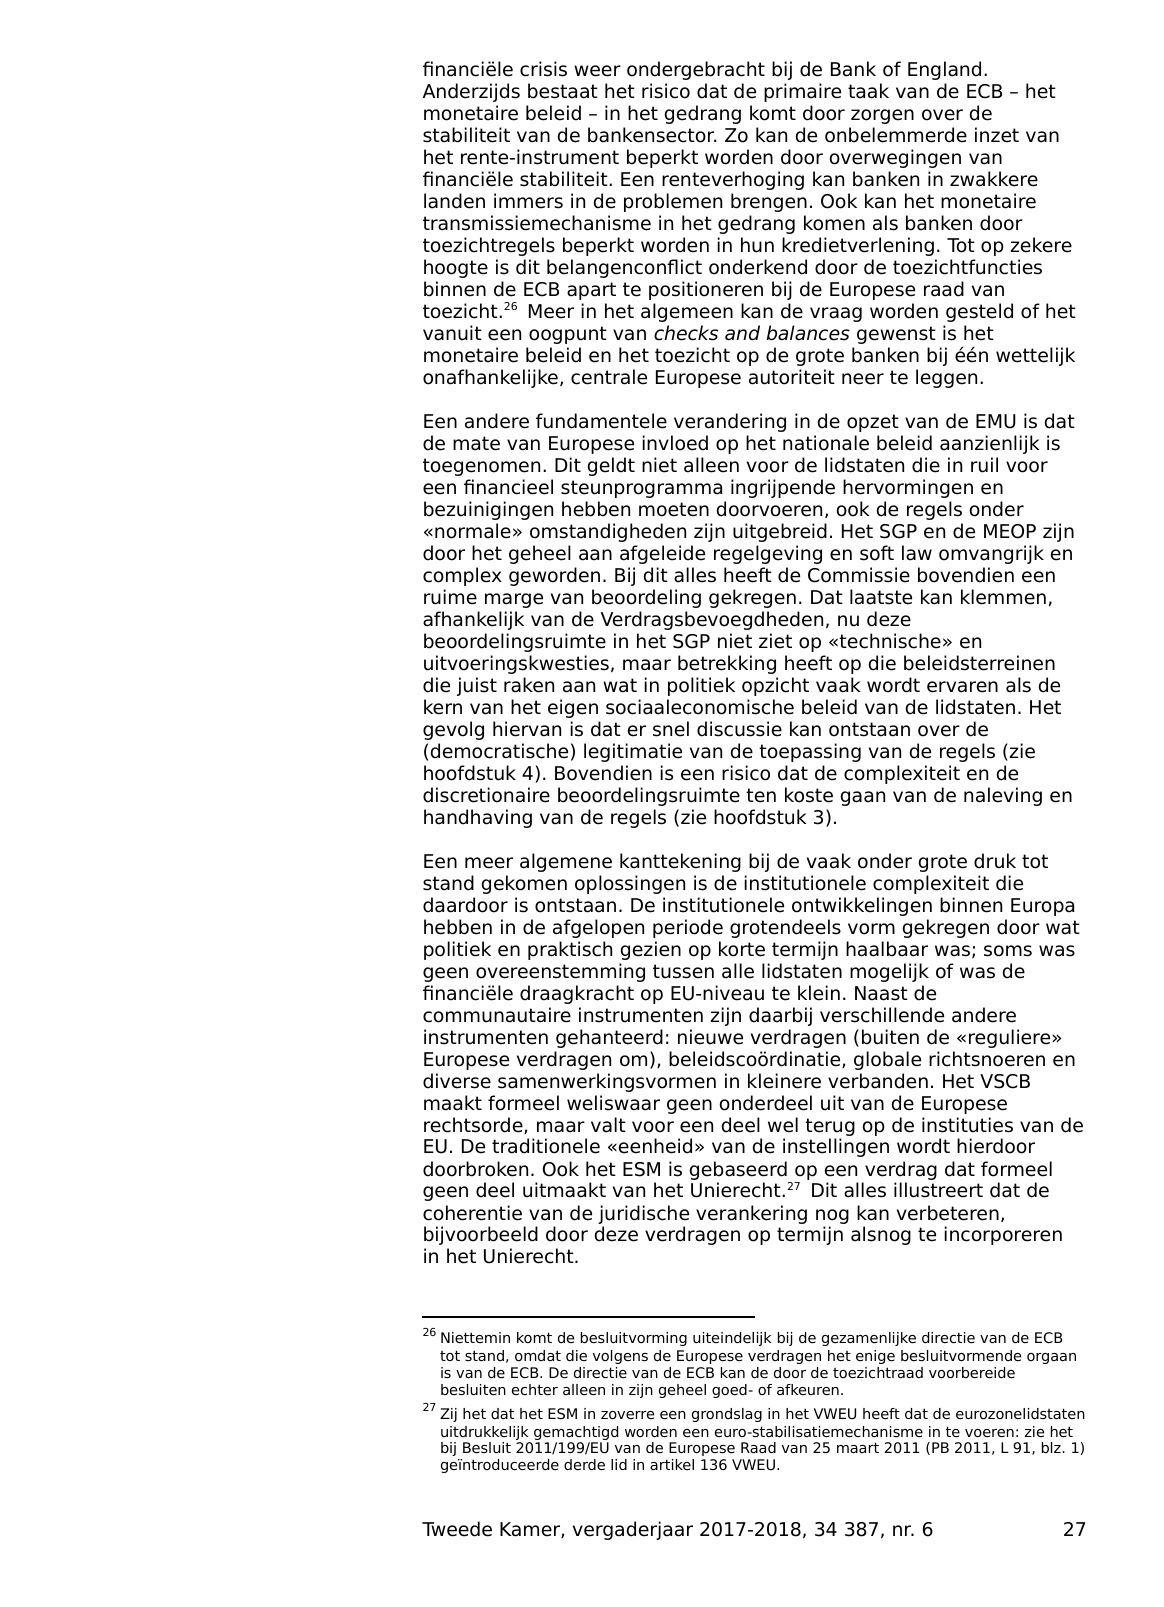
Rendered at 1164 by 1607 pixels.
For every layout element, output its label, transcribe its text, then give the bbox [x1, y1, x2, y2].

text financiële crisis weer ondergebracht bij de Bank of England. Anderzijds bestaat het risico dat de primaire taak van de ECB – het monetaire beleid – in het gedrang komt door zorgen over de stabiliteit van de bankensector. Zo kan de onbelemmerde inzet van het rente-instrument beperkt worden door overwegingen van financiële stabiliteit. Een renteverhoging kan banken in zwakkere landen immers in de problemen brengen. Ook kan het monetaire transmissiemechanisme in het gedrang komen als banken door toezichtregels beperkt worden in hun kredietverlening. Tot op zekere hoogte is dit belangenconflict onderkend door de toezichtfuncties binnen de ECB apart te positioneren bij de Europese raad van toezicht. Meer in het algemeen kan de vraag worden gesteld of het vanuit een oogpunt van checks and balances gewenst is het monetaire beleid en het toezicht op de grote banken bij één wettelijk onafhankelijke, centrale Europese autoriteit neer te leggen. [422, 59, 1087, 389]
text Een meer algemene kanttekening bij de vaak onder grote druk tot stand gekomen oplossingen is de institutionele complexiteit die daardoor is ontstaan. De institutionele ontwikkelingen binnen Europa hebben in de afgelopen periode grotendeels vorm gekregen door wat politiek en praktisch gezien op korte termijn haalbaar was; soms was geen overeenstemming tussen alle lidstaten mogelijk of was de financiële draagkracht op EU-niveau te klein. Naast de communautaire instrumenten zijn daarbij verschillende andere instrumenten gehanteerd: nieuwe verdragen (buiten de «reguliere» Europese verdragen om), beleidscoördinatie, globale richtsnoeren en diverse samenwerkingsvormen in kleinere verbanden. Het VSCB maakt formeel weliswaar geen onderdeel uit van de Europese rechtsorde, maar valt voor een deel wel terug op de instituties van de EU. De traditionele «eenheid» van de instellingen wordt hierdoor doorbroken. Ook het ESM is gebaseerd op een verdrag dat formeel geen deel uitmaakt van het Unierecht. Dit alles illustreert dat de coherentie van de juridische verankering nog kan verbeteren, bijvoorbeeld door deze verdragen op termijn alsnog te incorporeren in het Unierecht. [422, 851, 1087, 1268]
text Zij het dat het ESM in zoverre een grondslag in het VWEU heeft dat de eurozonelidstaten uitdrukkelijk gemachtigd worden een euro-stabilisatiemechanisme in te voeren: zie het bij Besluit 2011/199/EU van de Europese Raad van 25 maart 2011 (PB 2011, L 91, blz. 1) geïntroduceerde derde lid in artikel 136 VWEU. [422, 1402, 1087, 1474]
text Een andere fundamentele verandering in de opzet van de EMU is dat de mate van Europese invloed op het nationale beleid aanzienlijk is toegenomen. Dit geldt niet alleen voor de lidstaten die in ruil voor een financieel steunprogramma ingrijpende hervormingen en bezuinigingen hebben moeten doorvoeren, ook de regels onder «normale» omstandigheden zijn uitgebreid. Het SGP en de MEOP zijn door het geheel aan afgeleide regelgeving en soft law omvangrijk en complex geworden. Bij dit alles heeft de Commissie bovendien een ruime marge van beoordeling gekregen. Dat laatste kan klemmen, afhankelijk van de Verdragsbevoegdheden, nu deze beoordelingsruimte in het SGP niet ziet op «technische» en uitvoeringskwesties, maar betrekking heeft op die beleidsterreinen die juist raken aan wat in politiek opzicht vaak wordt ervaren als de kern van het eigen sociaaleconomische beleid van de lidstaten. Het gevolg hiervan is dat er snel discussie kan ontstaan over de (democratische) legitimatie van de toepassing van de regels (zie hoofdstuk 4). Bovendien is een risico dat de complexiteit en de discretionaire beoordelingsruimte ten koste gaan van de naleving en handhaving van de regels (zie hoofdstuk 3). [422, 411, 1087, 828]
text Niettemin komt de besluitvorming uiteindelijk bij de gezamenlijke directie van de ECB tot stand, omdat die volgens de Europese verdragen het enige besluitvormende orgaan is van de ECB. De directie van de ECB kan de door de toezichtraad voorbereide besluiten echter alleen in zijn geheel goed- of afkeuren. [422, 1326, 1087, 1399]
